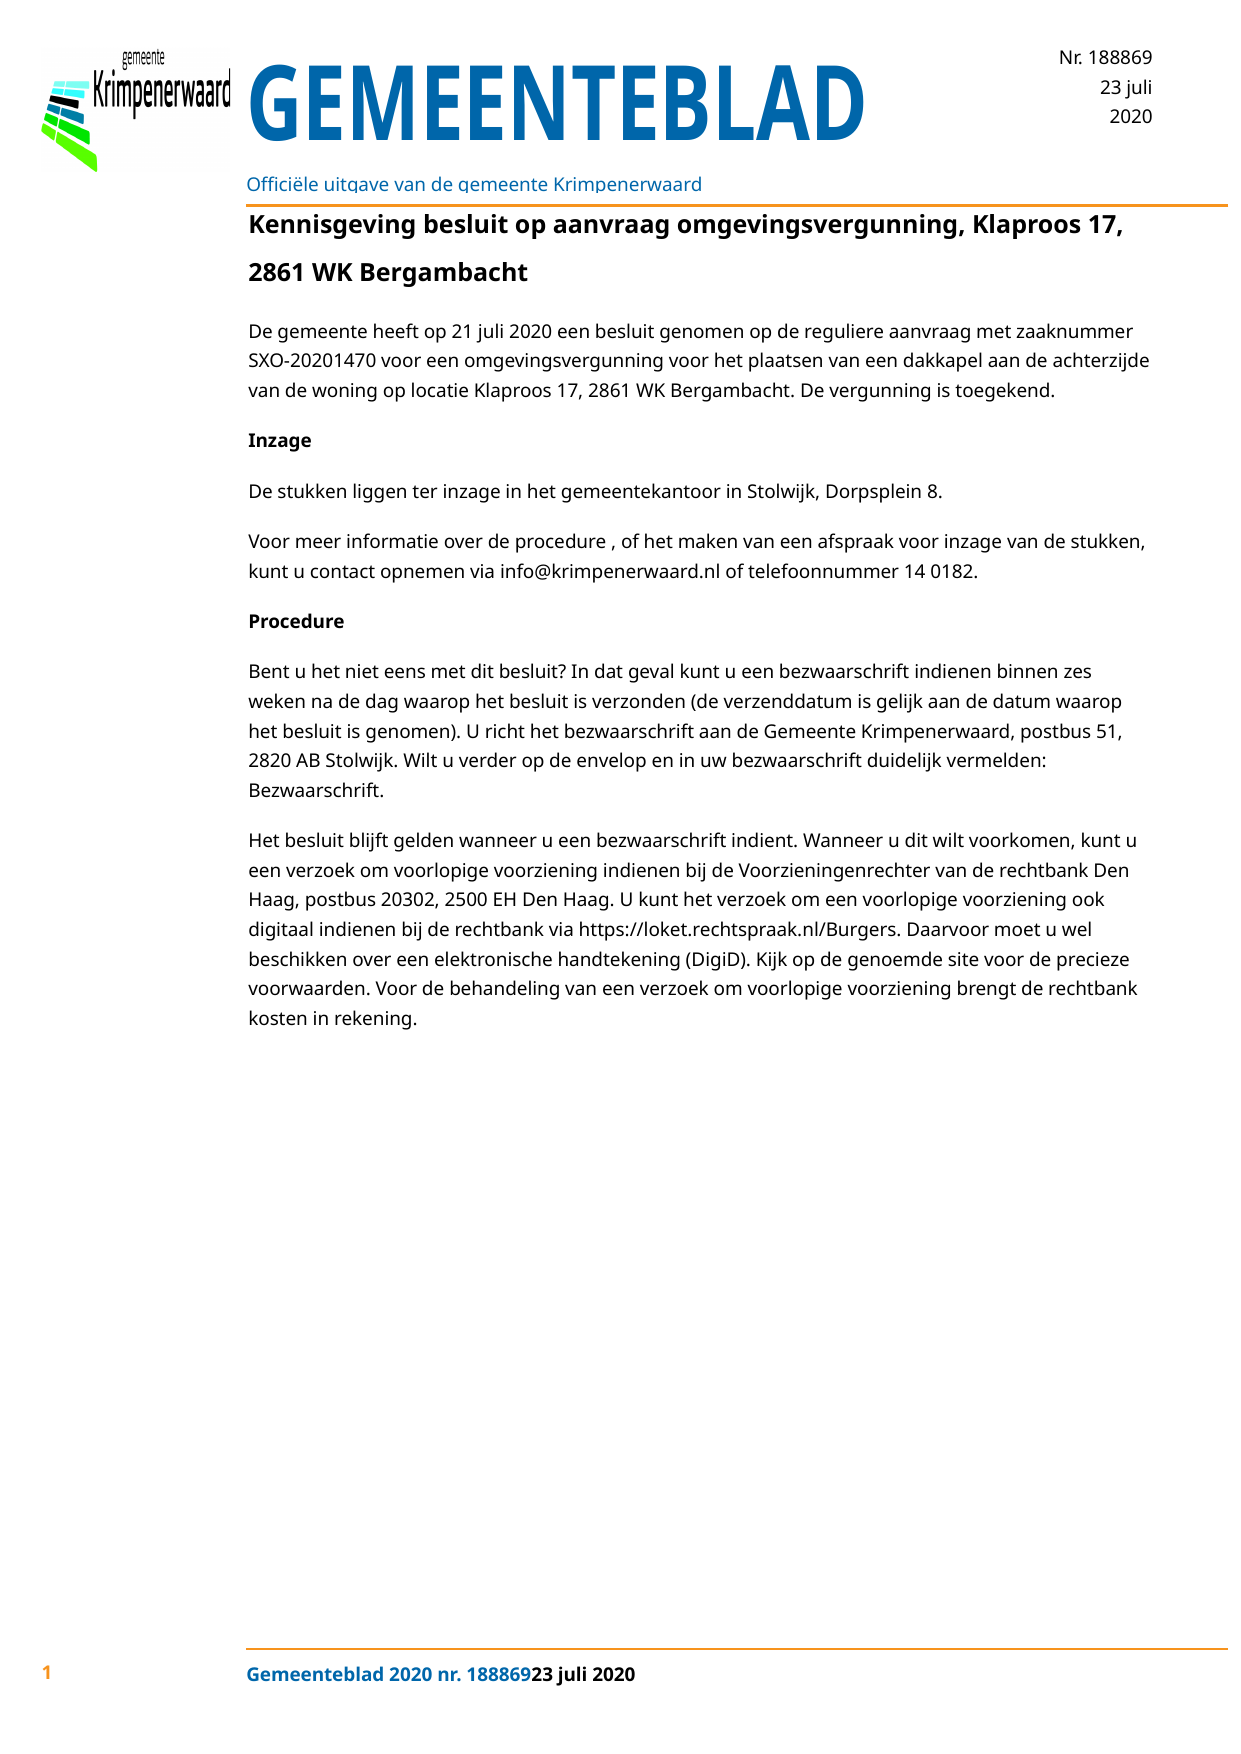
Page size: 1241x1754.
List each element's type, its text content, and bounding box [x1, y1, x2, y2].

text Voor meer informatie over de procedure , of het maken van een afspraak voor inzage van de stukken, kunt u contact opnemen via info@krimpenerwaard.nl of telefoonnummer 14 0182. [248, 528, 1152, 584]
text Procedure [248, 608, 1152, 634]
text Bent u het niet eens met dit besluit? In dat geval kunt u een bezwaarschrift indienen binnen zes weken na de dag waarop het besluit is verzonden (de verzenddatum is gelijk aan de datum waarop het besluit is genomen). U richt het bezwaarschrift aan de Gemeente Krimpenerwaard, postbus 51, 2820 AB Stolwijk. Wilt u verder op de envelop en in uw bezwaarschrift duidelijk vermelden: Bezwaarschrift. [248, 659, 1152, 803]
text Inzage [248, 427, 1152, 453]
text Het besluit blijft gelden wanneer u een bezwaarschrift indient. Wanneer u dit wilt voorkomen, kunt u een verzoek om voorlopige voorziening indienen bij de Voorzieningenrechter van de rechtbank Den Haag, postbus 20302, 2500 EH Den Haag. U kunt het verzoek om een voorlopige voorziening ook digitaal indienen bij de rechtbank via https://loket.rechtspraak.nl/Burgers. Daarvoor moet u wel beschikken over een elektronische handtekening (DigiD). Kijk op de genoemde site voor de precieze voorwaarden. Voor de behandeling van een verzoek om voorlopige voorziening brengt de rechtbank kosten in rekening. [248, 827, 1152, 1031]
picture [41, 47, 231, 172]
text De gemeente heeft op 21 juli 2020 een besluit genomen op de reguliere aanvraag met zaaknummer SXO-20201470 voor een omgevingsvergunning voor het plaatsen van een dakkapel aan de achterzijde van de woning op locatie Klaproos 17, 2861 WK Bergambacht. De vergunning is toegekend. [248, 318, 1152, 403]
text Kennisgeving besluit op aanvraag omgevingsvergunning, Klaproos 17, 2861 WK Bergambacht [248, 207, 1152, 288]
text De stukken liggen ter inzage in het gemeentekantoor in Stolwijk, Dorpsplein 8. [248, 478, 1152, 504]
